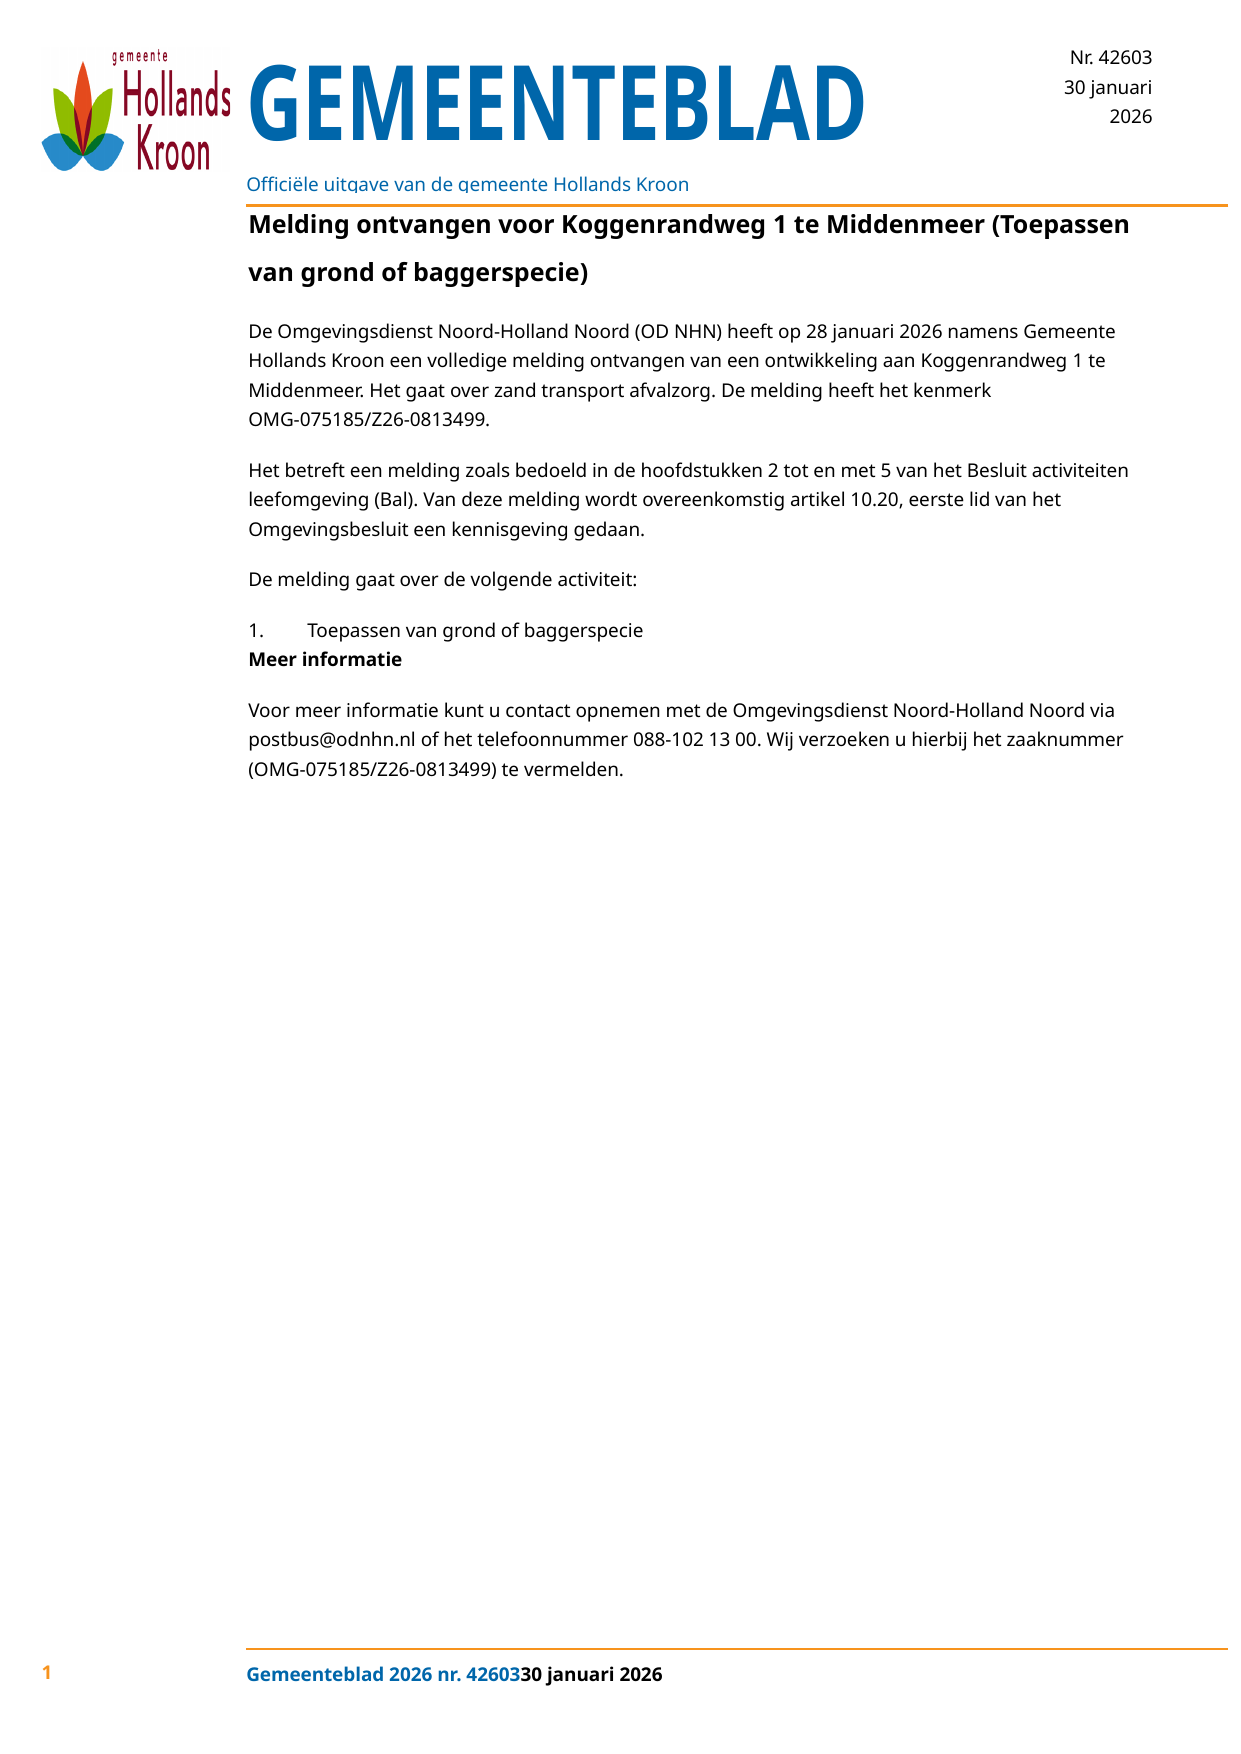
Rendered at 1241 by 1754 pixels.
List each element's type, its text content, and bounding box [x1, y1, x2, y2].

text Voor meer informatie kunt u contact opnemen met de Omgevingsdienst Noord-Holland Noord via postbus@odnhn.nl of het telefoonnummer 088-102 13 00. Wij verzoeken u hierbij het zaaknummer (OMG-075185/Z26-0813499) te vermelden. [248, 697, 1152, 782]
picture [41, 47, 231, 172]
text Melding ontvangen voor Koggenrandweg 1 te Middenmeer (Toepassen van grond of baggerspecie) [248, 207, 1152, 288]
text Meer informatie [248, 647, 1152, 672]
list Toepassen van grond of baggerspecie [248, 617, 1152, 643]
text Het betreft een melding zoals bedoeld in de hoofdstukken 2 tot en met 5 van het Besluit activiteiten leefomgeving (Bal). Van deze melding wordt overeenkomstig artikel 10.20, eerste lid van het Omgevingsbesluit een kennisgeving gedaan. [248, 457, 1152, 542]
text De melding gaat over de volgende activiteit: [248, 567, 1152, 592]
text De Omgevingsdienst Noord-Holland Noord (OD NHN) heeft op 28 januari 2026 namens Gemeente Hollands Kroon een volledige melding ontvangen van een ontwikkeling aan Koggenrandweg 1 te Middenmeer. Het gaat over zand transport afvalzorg. De melding heeft het kenmerk OMG-075185/Z26-0813499. [248, 318, 1152, 432]
